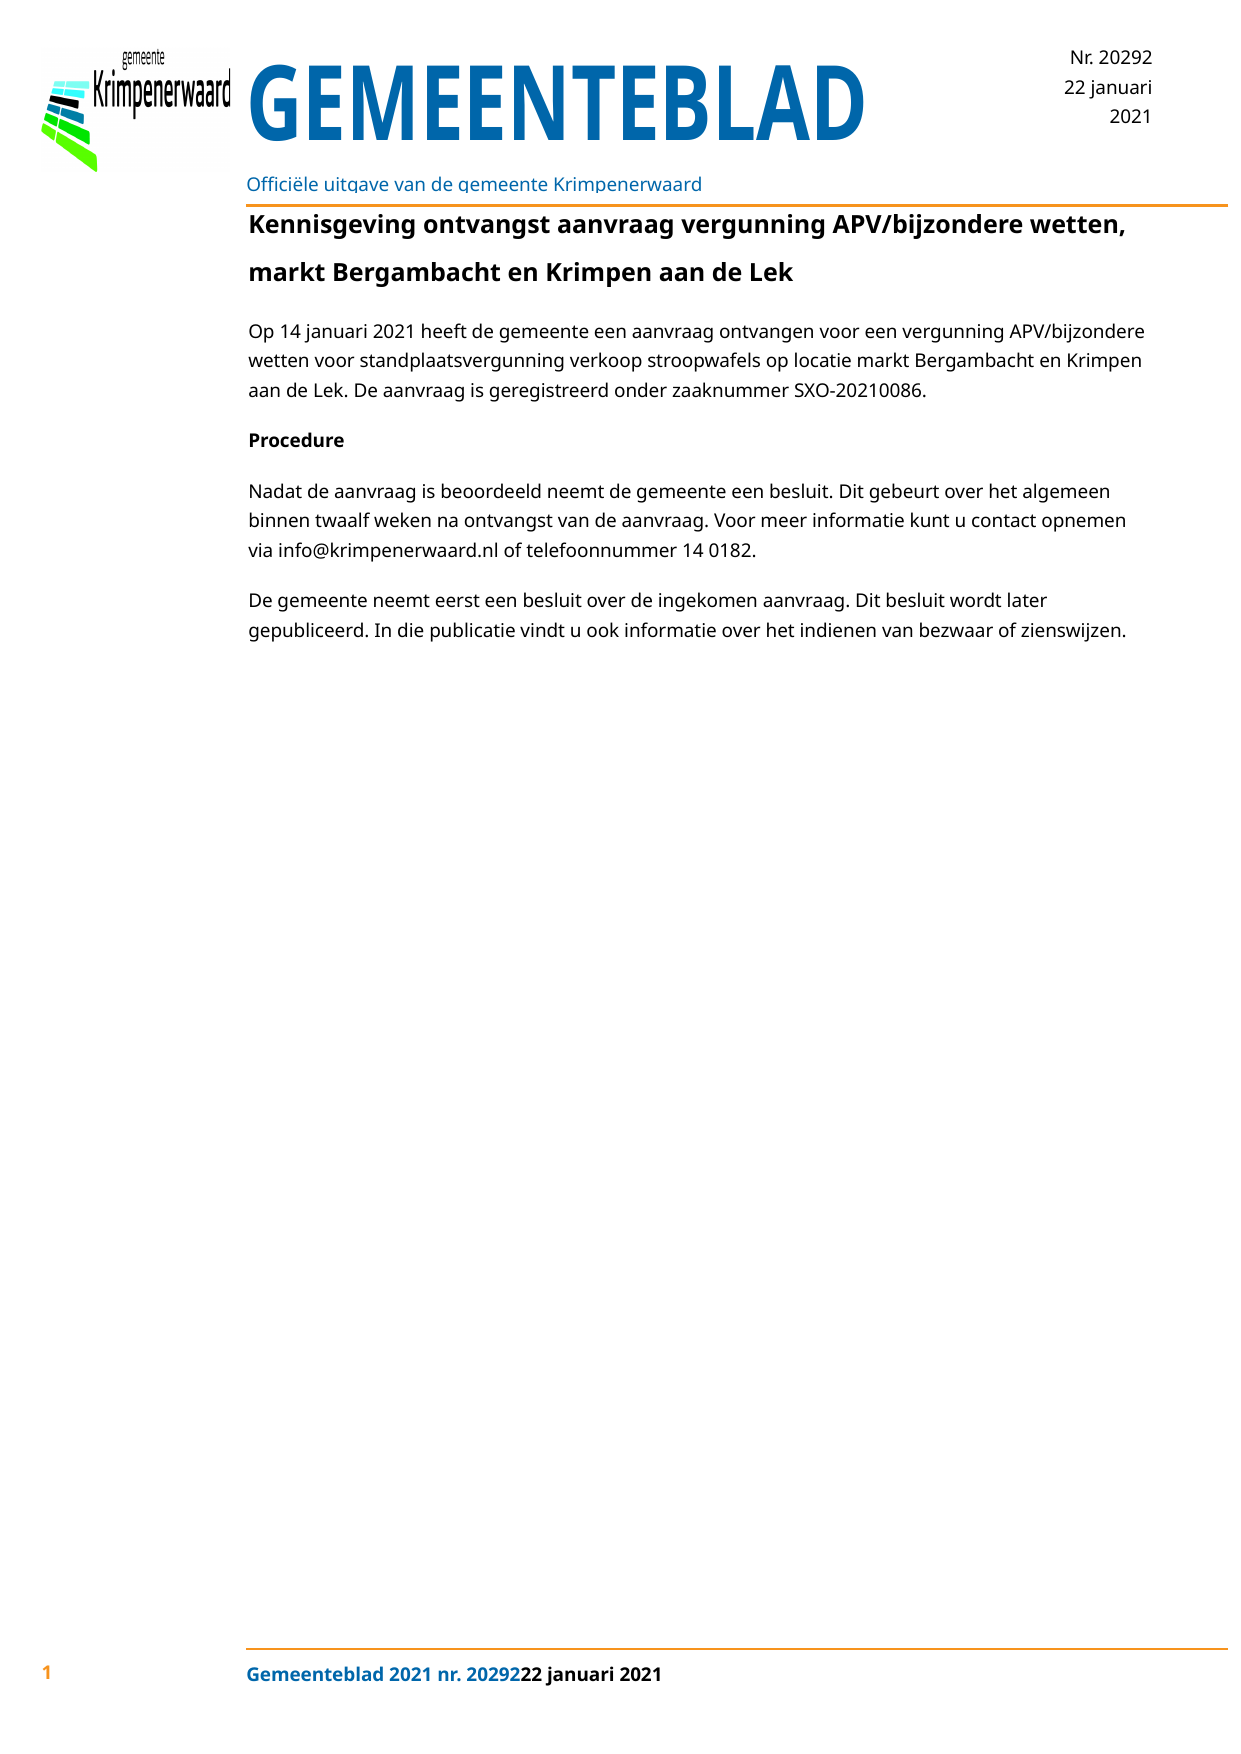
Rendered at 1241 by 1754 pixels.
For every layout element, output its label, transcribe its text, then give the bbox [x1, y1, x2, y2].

text Op 14 januari 2021 heeft de gemeente een aanvraag ontvangen voor een vergunning APV/bijzondere wetten voor standplaatsvergunning verkoop stroopwafels op locatie markt Bergambacht en Krimpen aan de Lek. De aanvraag is geregistreerd onder zaaknummer SXO-20210086. [248, 318, 1152, 403]
text De gemeente neemt eerst een besluit over de ingekomen aanvraag. Dit besluit wordt later gepubliceerd. In die publicatie vindt u ook informatie over het indienen van bezwaar of zienswijzen. [248, 587, 1152, 643]
picture [41, 47, 231, 172]
text Kennisgeving ontvangst aanvraag vergunning APV/bijzondere wetten, markt Bergambacht en Krimpen aan de Lek [248, 207, 1152, 288]
text Nadat de aanvraag is beoordeeld neemt de gemeente een besluit. Dit gebeurt over het algemeen binnen twaalf weken na ontvangst van de aanvraag. Voor meer informatie kunt u contact opnemen via info@krimpenerwaard.nl of telefoonnummer 14 0182. [248, 478, 1152, 563]
text Procedure [248, 427, 1152, 453]
